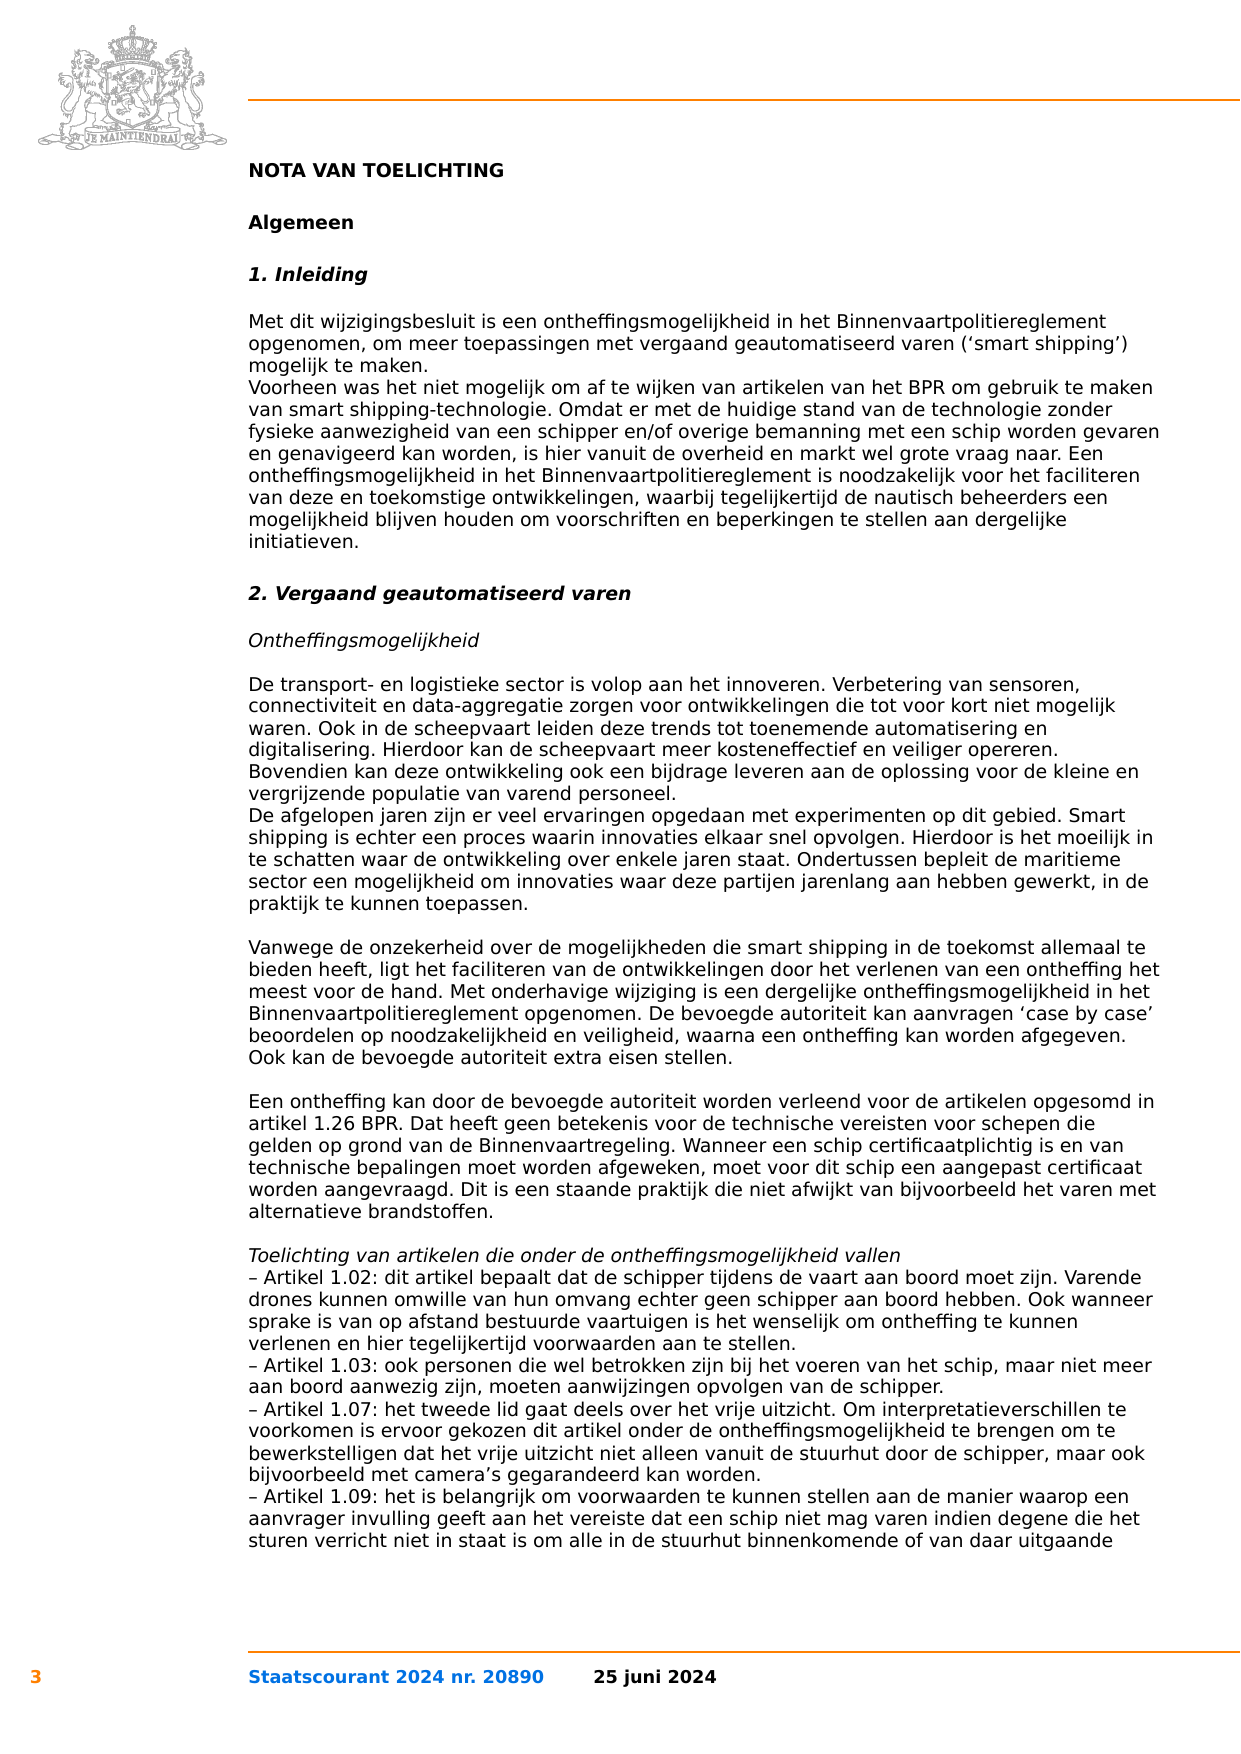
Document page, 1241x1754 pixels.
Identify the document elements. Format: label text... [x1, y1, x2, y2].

text De afgelopen jaren zijn er veel ervaringen opgedaan met experimenten op dit gebied. Smart shipping is echter een proces waarin innovaties elkaar snel opvolgen. Hierdoor is het moeilijk in te schatten waar de ontwikkeling over enkele jaren staat. Ondertussen bepleit de maritieme sector een mogelijkheid om innovaties waar deze partijen jarenlang aan hebben gewerkt, in de praktijk te kunnen toepassen. [248, 805, 1163, 915]
text Voorheen was het niet mogelijk om af te wijken van artikelen van het BPR om gebruik te maken van smart shipping-technologie. Omdat er met de huidige stand van de technologie zonder fysieke aanwezigheid van een schipper en/of overige bemanning met een schip worden gevaren en genavigeerd kan worden, is hier vanuit de overheid en markt wel grote vraag naar. Een ontheffingsmogelijkheid in het Binnenvaartpolitiereglement is noodzakelijk voor het faciliteren van deze en toekomstige ontwikkelingen, waarbij tegelijkertijd de nautisch beheerders een mogelijkheid blijven houden om voorschriften en beperkingen te stellen aan dergelijke initiatieven. [248, 377, 1163, 553]
subtitle Toelichting van artikelen die onder de ontheffingsmogelijkheid vallen [248, 1244, 1163, 1267]
text – Artikel 1.09: het is belangrijk om voorwaarden te kunnen stellen aan de manier waarop een aanvrager invulling geeft aan het vereiste dat een schip niet mag varen indien degene die het sturen verricht niet in staat is om alle in de stuurhut binnenkomende of van daar uitgaande [248, 1486, 1163, 1552]
subtitle Ontheffingsmogelijkheid [248, 629, 1163, 652]
text – Artikel 1.07: het tweede lid gaat deels over het vrije uitzicht. Om interpretatieverschillen te voorkomen is ervoor gekozen dit artikel onder de ontheffingsmogelijkheid te brengen om te bewerkstelligen dat het vrije uitzicht niet alleen vanuit de stuurhut door de schipper, maar ook bijvoorbeeld met camera’s gegarandeerd kan worden. [248, 1398, 1163, 1486]
text – Artikel 1.03: ook personen die wel betrokken zijn bij het voeren van het schip, maar niet meer aan boord aanwezig zijn, moeten aanwijzingen opvolgen van de schipper. [248, 1354, 1163, 1398]
text Vanwege de onzekerheid over de mogelijkheden die smart shipping in de toekomst allemaal te bieden heeft, ligt het faciliteren van de ontwikkelingen door het verlenen van een ontheffing het meest voor de hand. Met onderhavige wijziging is een dergelijke ontheffingsmogelijkheid in het Binnenvaartpolitiereglement opgenomen. De bevoegde autoriteit kan aanvragen ‘case by case’ beoordelen op noodzakelijkheid en veiligheid, waarna een ontheffing kan worden afgegeven. Ook kan de bevoegde autoriteit extra eisen stellen. [248, 937, 1163, 1069]
text Een ontheffing kan door de bevoegde autoriteit worden verleend voor de artikelen opgesomd in artikel 1.26 BPR. Dat heeft geen betekenis voor de technische vereisten voor schepen die gelden op grond van de Binnenvaartregeling. Wanneer een schip certificaatplichtig is en van technische bepalingen moet worden afgeweken, moet voor dit schip een aangepast certificaat worden aangevraagd. Dit is een staande praktijk die niet afwijkt van bijvoorbeeld het varen met alternatieve brandstoffen. [248, 1091, 1163, 1223]
picture [38, 25, 227, 150]
subtitle 2. Vergaand geautomatiseerd varen [248, 583, 1163, 604]
text De transport- en logistieke sector is volop aan het innoveren. Verbetering van sensoren, connectiviteit en data-aggregatie zorgen voor ontwikkelingen die tot voor kort niet mogelijk waren. Ook in de scheepvaart leiden deze trends tot toenemende automatisering en digitalisering. Hierdoor kan de scheepvaart meer kosteneffectief en veiliger opereren. Bovendien kan deze ontwikkeling ook een bijdrage leveren aan de oplossing voor de kleine en vergrijzende populatie van varend personeel. [248, 673, 1163, 805]
subtitle Algemeen [248, 212, 1163, 234]
text Met dit wijzigingsbesluit is een ontheffingsmogelijkheid in het Binnenvaartpolitiereglement opgenomen, om meer toepassingen met vergaand geautomatiseerd varen (‘smart shipping’) mogelijk te maken. [248, 311, 1163, 377]
subtitle 1. Inleiding [248, 264, 1163, 286]
text – Artikel 1.02: dit artikel bepaalt dat de schipper tijdens de vaart aan boord moet zijn. Varende drones kunnen omwille van hun omvang echter geen schipper aan boord hebben. Ook wanneer sprake is van op afstand bestuurde vaartuigen is het wenselijk om ontheffing te kunnen verlenen en hier tegelijkertijd voorwaarden aan te stellen. [248, 1267, 1163, 1354]
subtitle NOTA VAN TOELICHTING [248, 160, 1163, 182]
